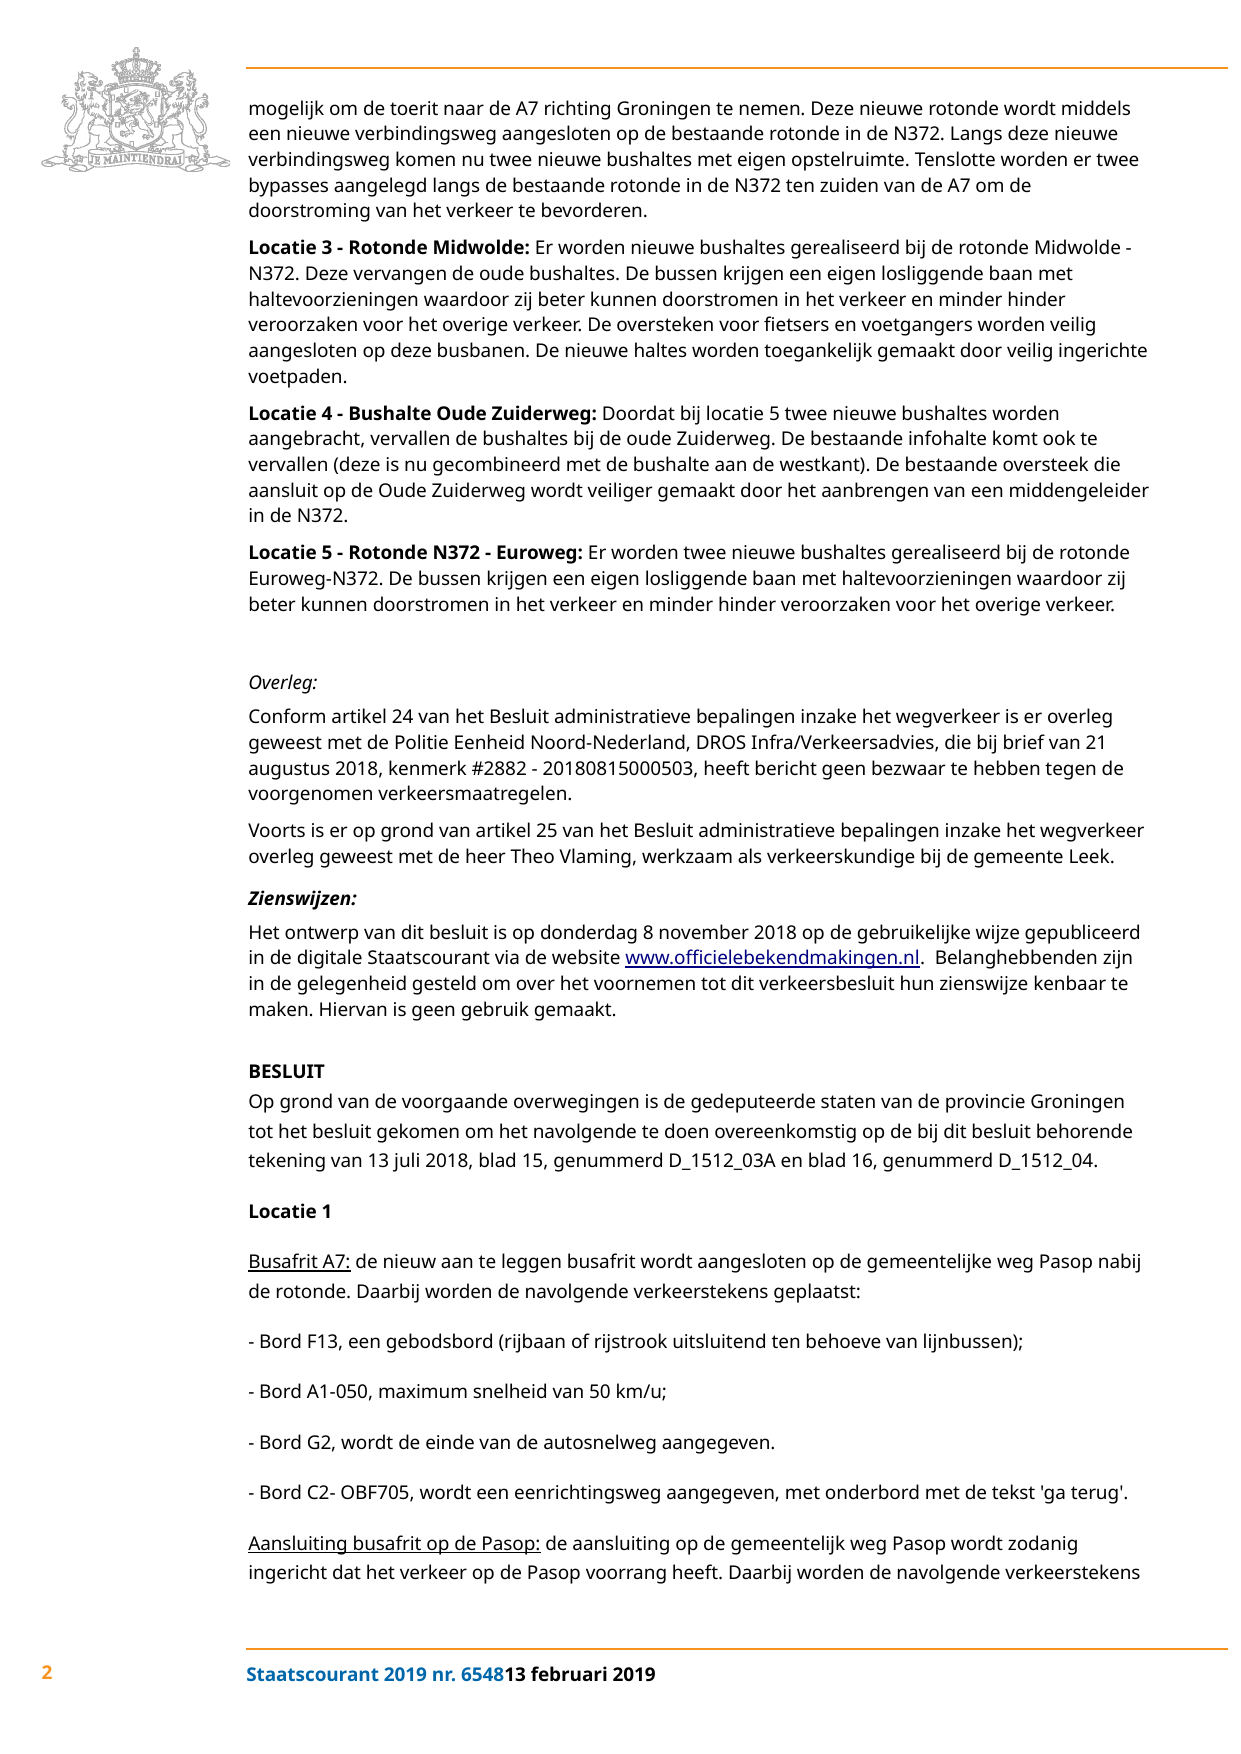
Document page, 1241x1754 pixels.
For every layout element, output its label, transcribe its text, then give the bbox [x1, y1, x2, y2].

text Overleg: [248, 669, 1152, 695]
picture [41, 47, 231, 172]
text Zienswijzen: [248, 885, 1152, 911]
text BESLUIT [248, 1059, 1152, 1084]
text Locatie 4 - Bushalte Oude Zuiderweg: Doordat bij locatie 5 twee nieuwe bushaltes worden aangebracht, vervallen de bushaltes bij de oude Zuiderweg. De bestaande infohalte komt ook te vervallen (deze is nu gecombineerd met de bushalte aan de westkant). De bestaande oversteek die aansluit op de Oude Zuiderweg wordt veiliger gemaakt door het aanbrengen van een middengeleider in de N372. [248, 400, 1152, 528]
text Locatie 3 - Rotonde Midwolde: Er worden nieuwe bushaltes gerealiseerd bij de rotonde Midwolde - N372. Deze vervangen de oude bushaltes. De bussen krijgen een eigen losliggende baan met haltevoorzieningen waardoor zij beter kunnen doorstromen in het verkeer en minder hinder veroorzaken voor het overige verkeer. De oversteken voor fietsers en voetgangers worden veilig aangesloten op deze busbanen. De nieuwe haltes worden toegankelijk gemaakt door veilig ingerichte voetpaden. [248, 234, 1152, 389]
text Busafrit A7: de nieuw aan te leggen busafrit wordt aangesloten op de gemeentelijke weg Pasop nabij de rotonde. Daarbij worden de navolgende verkeerstekens geplaatst: [248, 1248, 1152, 1304]
text Locatie 1 [248, 1198, 1152, 1224]
text - Bord A1-050, maximum snelheid van 50 km/u; [248, 1379, 1152, 1404]
text Op grond van de voorgaande overwegingen is de gedeputeerde staten van de provincie Groningen tot het besluit gekomen om het navolgende te doen overeenkomstig op de bij dit besluit behorende tekening van 13 juli 2018, blad 15, genummerd D_1512_03A en blad 16, genummerd D_1512_04. [248, 1088, 1152, 1173]
text - Bord G2, wordt de einde van de autosnelweg aangegeven. [248, 1429, 1152, 1455]
text Locatie 5 - Rotonde N372 - Euroweg: Er worden twee nieuwe bushaltes gerealiseerd bij de rotonde Euroweg-N372. De bussen krijgen een eigen losliggende baan met haltevoorzieningen waardoor zij beter kunnen doorstromen in het verkeer en minder hinder veroorzaken voor het overige verkeer. [248, 539, 1152, 616]
text Aansluiting busafrit op de Pasop: de aansluiting op de gemeentelijk weg Pasop wordt zodanig ingericht dat het verkeer op de Pasop voorrang heeft. Daarbij worden de navolgende verkeerstekens [248, 1530, 1152, 1585]
text Conform artikel 24 van het Besluit administratieve bepalingen inzake het wegverkeer is er overleg geweest met de Politie Eenheid Noord-Nederland, DROS Infra/Verkeersadvies, die bij brief van 21 augustus 2018, kenmerk #2882 - 20180815000503, heeft bericht geen bezwaar te hebben tegen de voorgenomen verkeersmaatregelen. [248, 703, 1152, 806]
text mogelijk om de toerit naar de A7 richting Groningen te nemen. Deze nieuwe rotonde wordt middels een nieuwe verbindingsweg aangesloten op de bestaande rotonde in de N372. Langs deze nieuwe verbindingsweg komen nu twee nieuwe bushaltes met eigen opstelruimte. Tenslotte worden er twee bypasses aangelegd langs de bestaande rotonde in de N372 ten zuiden van de A7 om de doorstroming van het verkeer te bevorderen. [248, 95, 1152, 223]
text Het ontwerp van dit besluit is op donderdag 8 november 2018 op de gebruikelijke wijze gepubliceerd in de digitale Staatscourant via de website www.officielebekendmakingen.nl. Belanghebbenden zijn in de gelegenheid gesteld om over het voornemen tot dit verkeersbesluit hun zienswijze kenbaar te maken. Hiervan is geen gebruik gemaakt. [248, 919, 1152, 1022]
text Voorts is er op grond van artikel 25 van het Besluit administratieve bepalingen inzake het wegverkeer overleg geweest met de heer Theo Vlaming, werkzaam als verkeerskundige bij de gemeente Leek. [248, 817, 1152, 869]
text - Bord F13, een gebodsbord (rijbaan of rijstrook uitsluitend ten behoeve van lijnbussen); [248, 1328, 1152, 1354]
text - Bord C2- OBF705, wordt een eenrichtingsweg aangegeven, met onderbord met de tekst 'ga terug'. [248, 1479, 1152, 1505]
